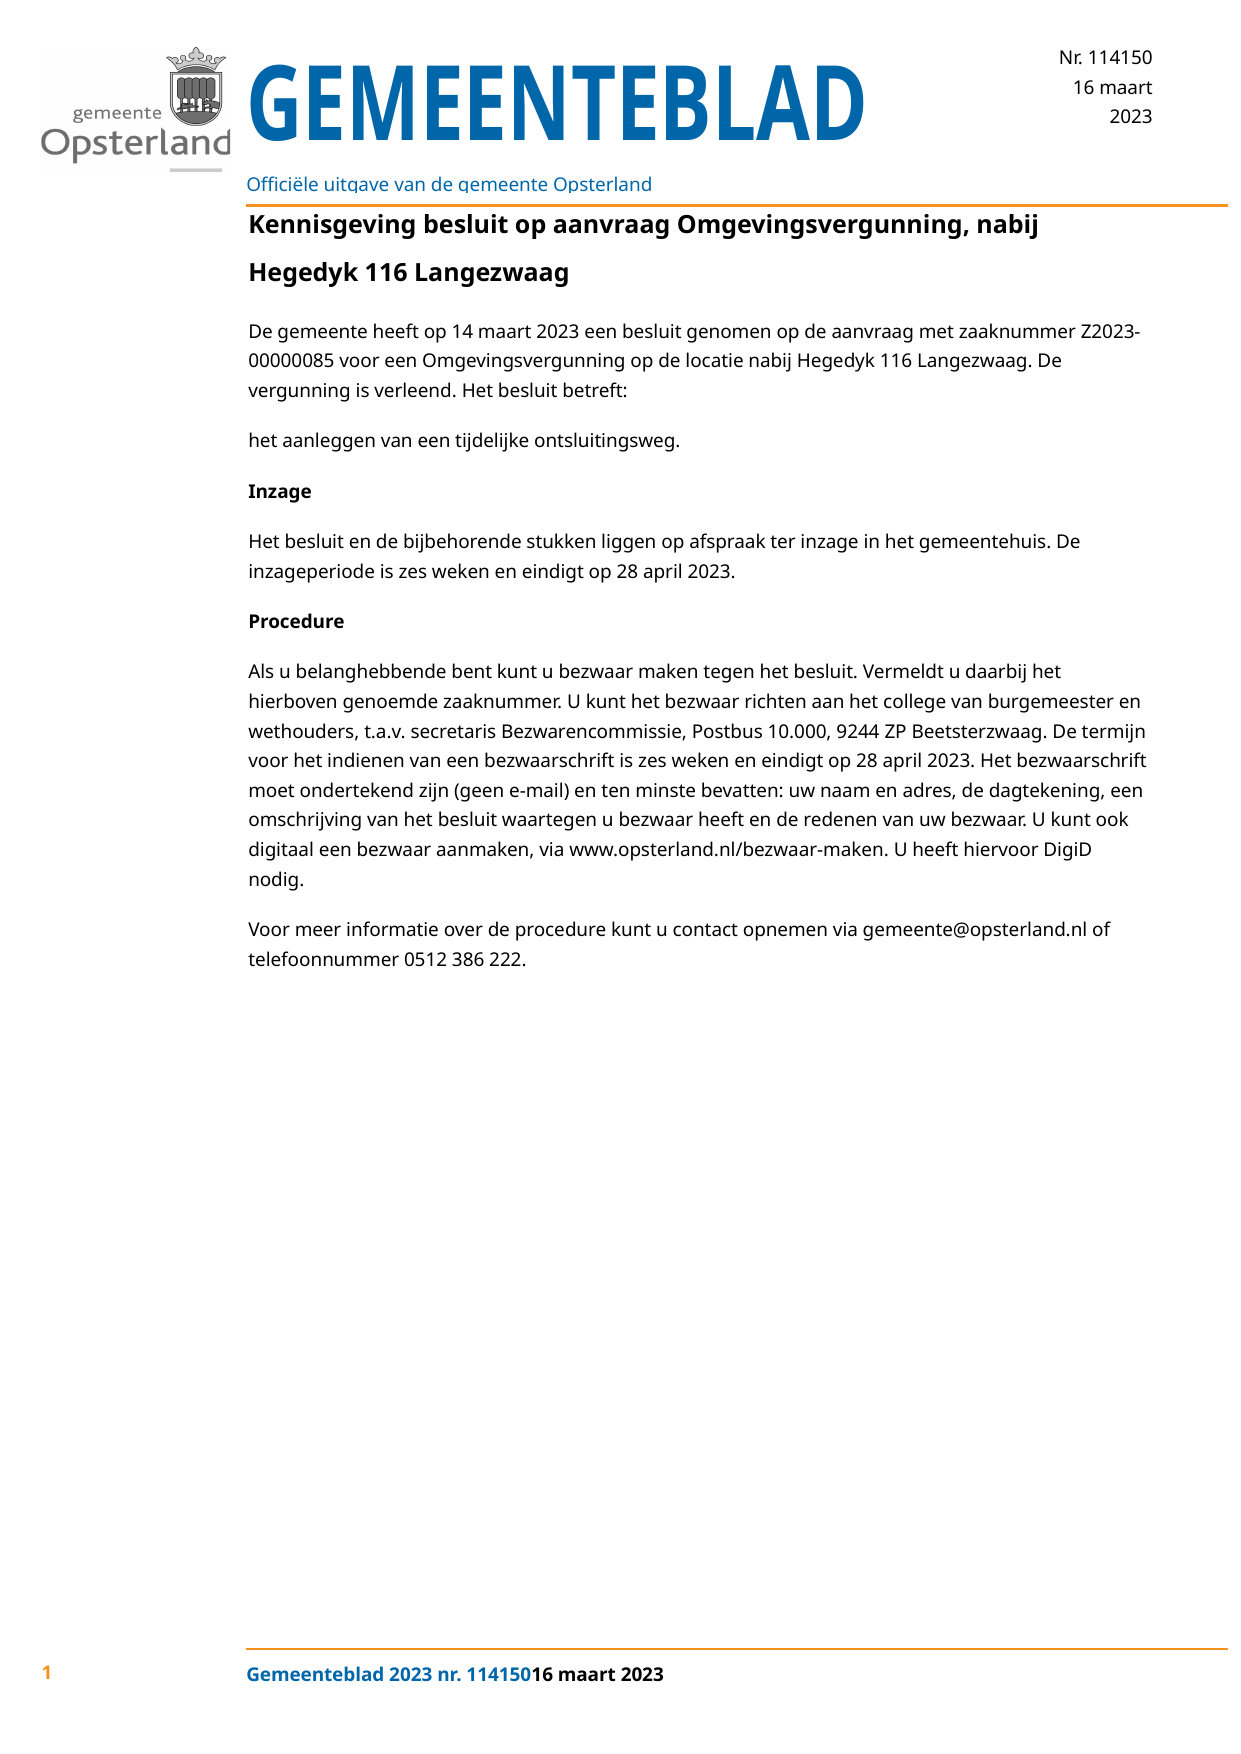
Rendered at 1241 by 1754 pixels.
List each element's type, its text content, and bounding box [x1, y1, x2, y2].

picture [41, 47, 231, 172]
text De gemeente heeft op 14 maart 2023 een besluit genomen op de aanvraag met zaaknummer Z2023-00000085 voor een Omgevingsvergunning op de locatie nabij Hegedyk 116 Langezwaag. De vergunning is verleend. Het besluit betreft: [248, 318, 1152, 403]
text Kennisgeving besluit op aanvraag Omgevingsvergunning, nabij Hegedyk 116 Langezwaag [248, 207, 1152, 288]
text het aanleggen van een tijdelijke ontsluitingsweg. [248, 427, 1152, 453]
text Het besluit en de bijbehorende stukken liggen op afspraak ter inzage in het gemeentehuis. De inzageperiode is zes weken en eindigt op 28 april 2023. [248, 528, 1152, 584]
text Voor meer informatie over de procedure kunt u contact opnemen via gemeente@opsterland.nl of telefoonnummer 0512 386 222. [248, 916, 1152, 972]
text Procedure [248, 608, 1152, 634]
text Als u belanghebbende bent kunt u bezwaar maken tegen het besluit. Vermeldt u daarbij het hierboven genoemde zaaknummer. U kunt het bezwaar richten aan het college van burgemeester en wethouders, t.a.v. secretaris Bezwarencommissie, Postbus 10.000, 9244 ZP Beetsterzwaag. De termijn voor het indienen van een bezwaarschrift is zes weken en eindigt op 28 april 2023. Het bezwaarschrift moet ondertekend zijn (geen e-mail) en ten minste bevatten: uw naam en adres, de dagtekening, een omschrijving van het besluit waartegen u bezwaar heeft en de redenen van uw bezwaar. U kunt ook digitaal een bezwaar aanmaken, via www.opsterland.nl/bezwaar-maken. U heeft hiervoor DigiD nodig. [248, 659, 1152, 892]
text Inzage [248, 478, 1152, 504]
